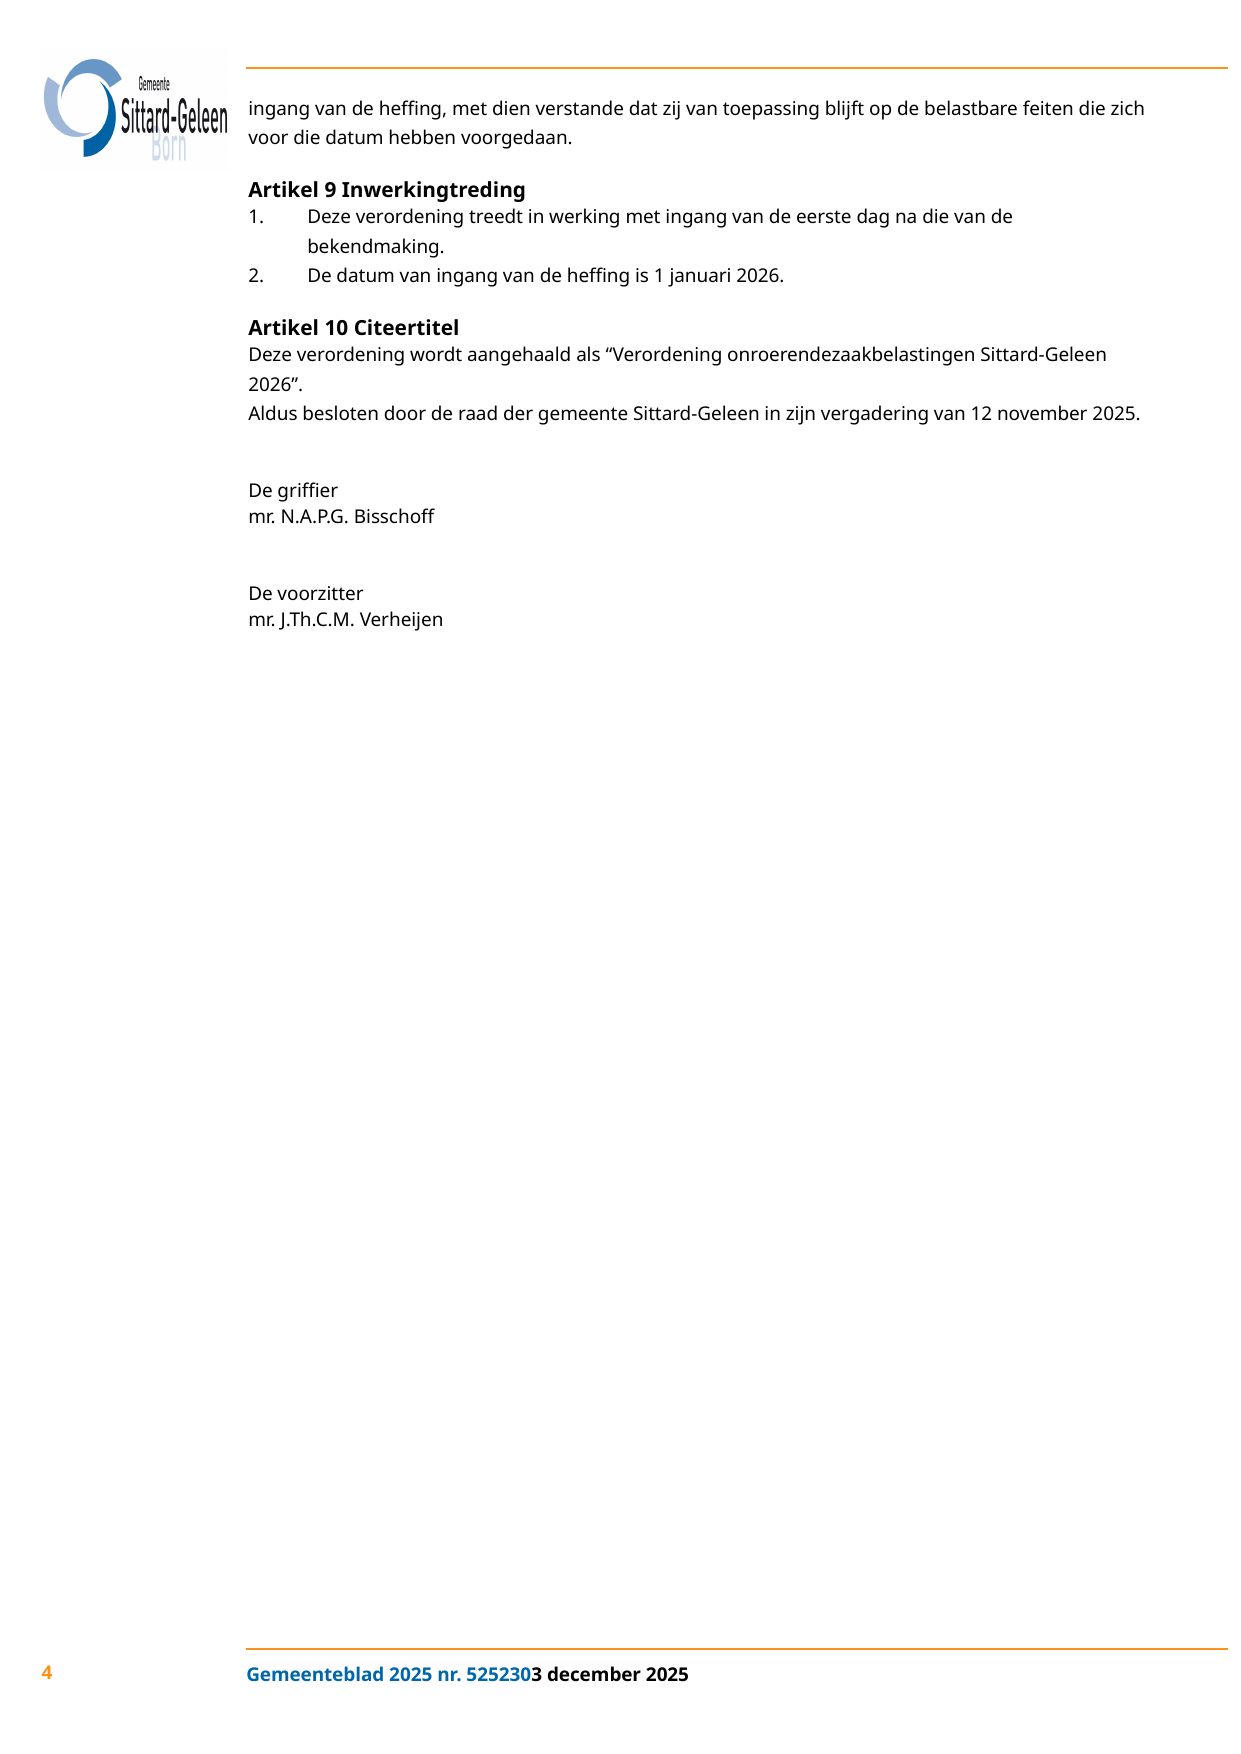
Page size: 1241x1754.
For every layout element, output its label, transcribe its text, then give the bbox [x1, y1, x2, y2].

text Artikel 10 Citeertitel [248, 313, 1152, 341]
text Artikel 9 Inwerkingtreding [248, 175, 1152, 203]
text mr. J.Th.C.M. Verheijen [248, 606, 1152, 632]
text mr. N.A.P.G. Bisschoff [248, 503, 1152, 529]
text De voorzitter [248, 581, 1152, 606]
list Deze verordening treedt in werking met ingang van de eerste dag na die van de bekendmaking. [248, 203, 1152, 258]
text De griffier [248, 478, 1152, 503]
text ingang van de heffing, met dien verstande dat zij van toepassing blijft op de belastbare feiten die zich voor die datum hebben voorgedaan. [248, 95, 1152, 150]
list De datum van ingang van de heffing is 1 januari 2026. [248, 262, 1152, 288]
text Deze verordening wordt aangehaald als “Verordening onroerendezaakbelastingen Sittard-Geleen 2026”. [248, 341, 1152, 397]
picture [41, 47, 231, 172]
text Aldus besloten door de raad der gemeente Sittard-Geleen in zijn vergadering van 12 november 2025. [248, 400, 1152, 426]
